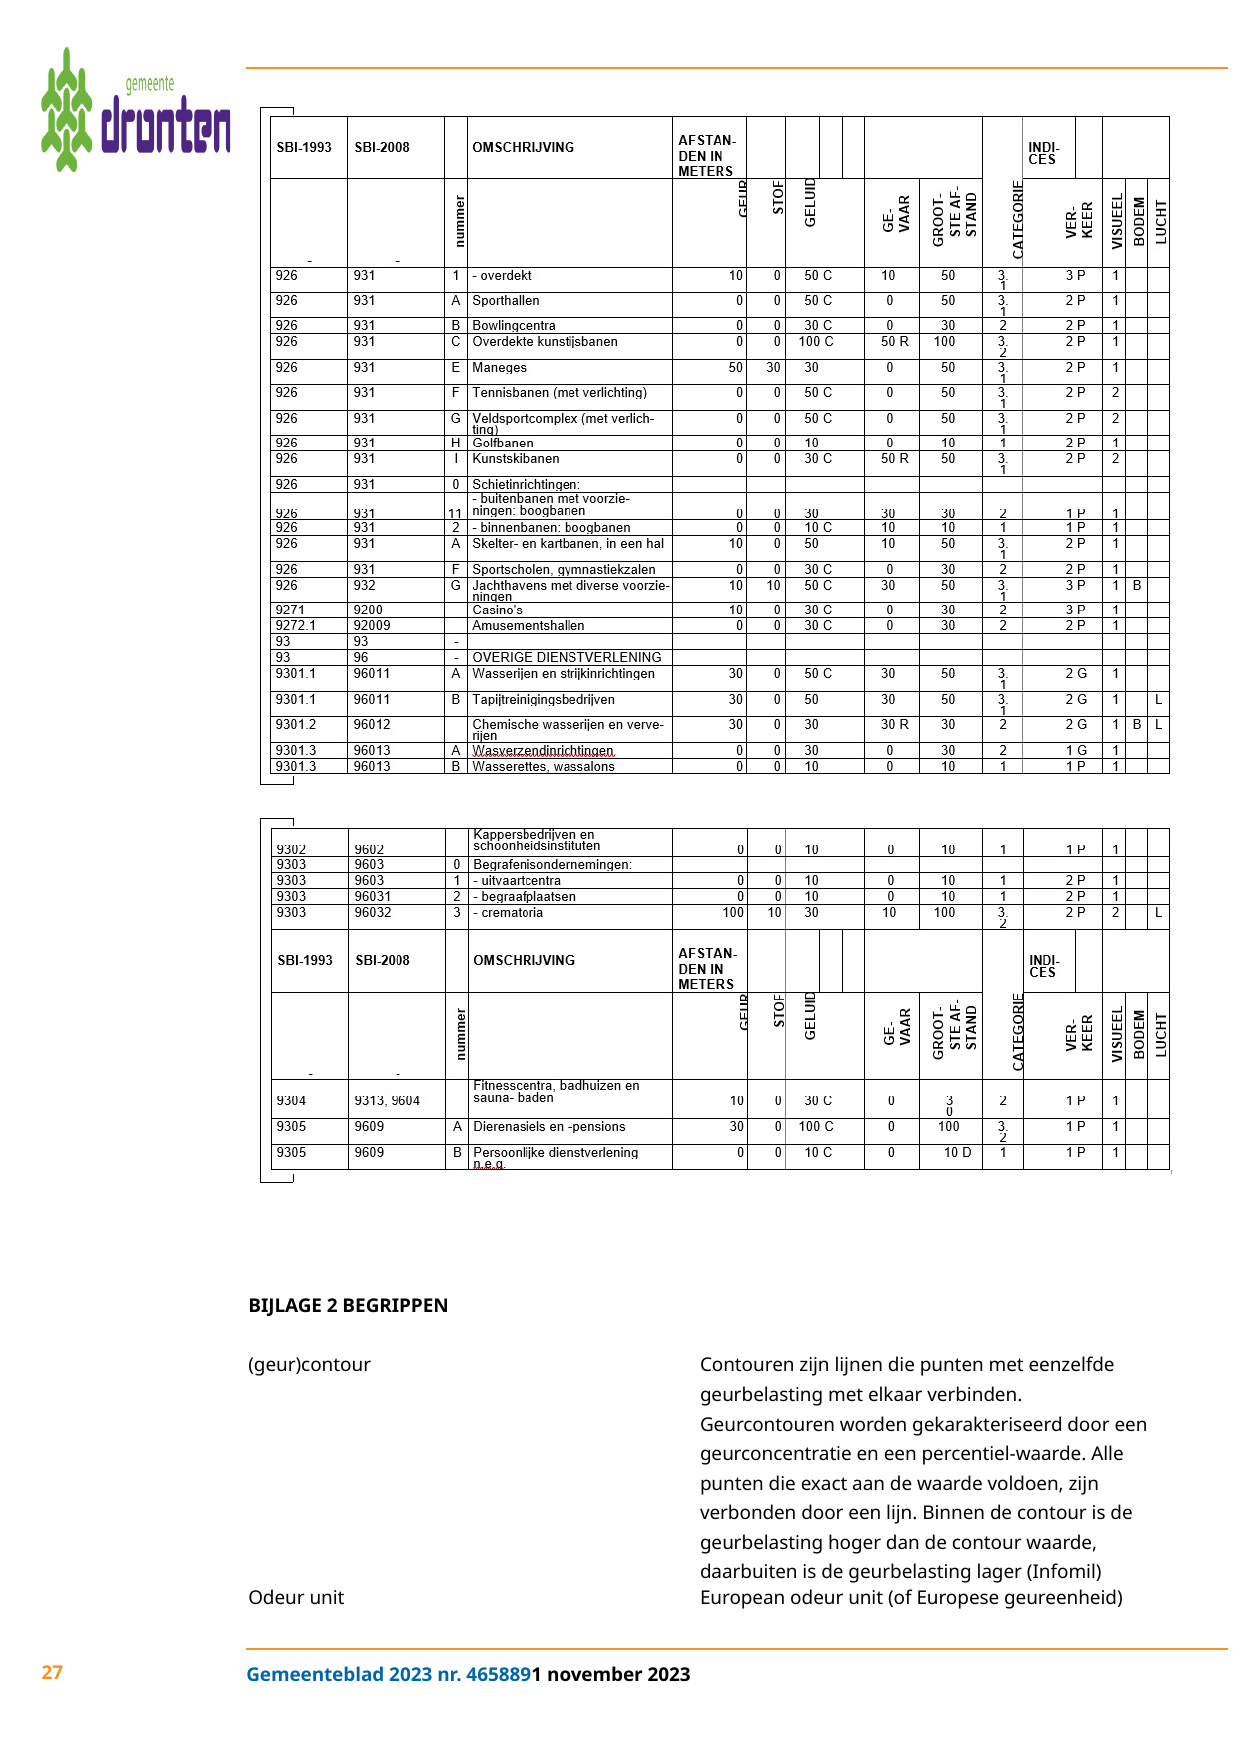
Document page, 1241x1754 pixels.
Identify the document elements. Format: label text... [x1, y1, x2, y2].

table_cell European odeur unit (of Europese geureenheid) [700, 1584, 1152, 1610]
table_cell Odeur unit [248, 1584, 700, 1610]
text BIJLAGE 2 BEGRIPPEN [248, 1292, 1152, 1318]
picture [268, 826, 1173, 1174]
picture [41, 47, 231, 172]
table_header Contouren zijn lijnen die punten met eenzelfde geurbelasting met elkaar verbinden. Geurcontouren worden gekarakteriseerd door een geurconcentratie en een percentiel-waarde. Alle punten die exact aan de waarde voldoen, zijn verbonden door een lijn. Binnen de contour is de geurbelasting hoger dan de contour waarde, daarbuiten is de geurbelasting lager (Infomil) [700, 1352, 1152, 1584]
table_header (geur)contour [248, 1352, 700, 1584]
picture [268, 115, 1173, 776]
